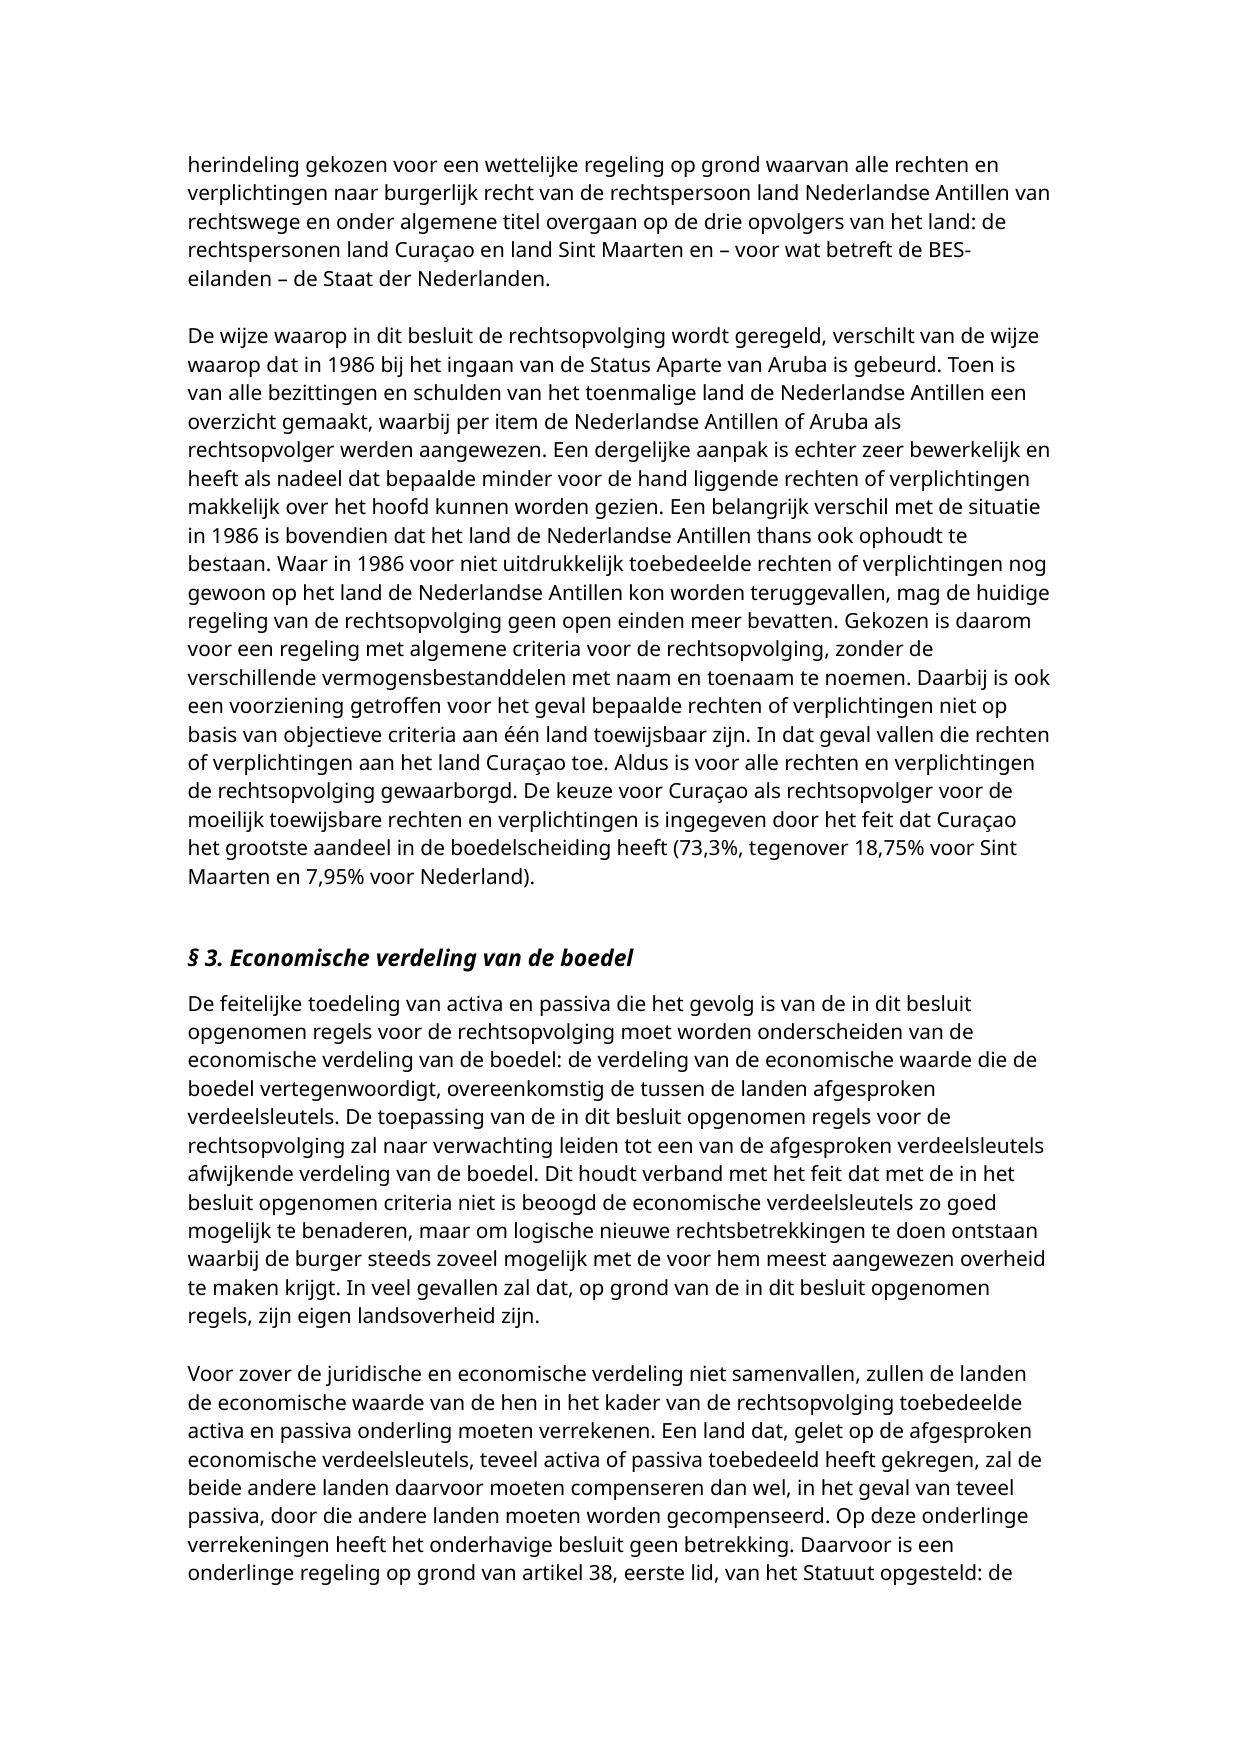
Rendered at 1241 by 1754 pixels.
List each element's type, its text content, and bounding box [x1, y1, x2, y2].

text De wijze waarop in dit besluit de rechtsopvolging wordt geregeld, verschilt van de wijze waarop dat in 1986 bij het ingaan van de Status Aparte van Aruba is gebeurd. Toen is van alle bezittingen en schulden van het toenmalige land de Nederlandse Antillen een overzicht gemaakt, waarbij per item de Nederlandse Antillen of Aruba als rechtsopvolger werden aangewezen. Een dergelijke aanpak is echter zeer bewerkelijk en heeft als nadeel dat bepaalde minder voor de hand liggende rechten of verplichtingen makkelijk over het hoofd kunnen worden gezien. Een belangrijk verschil met de situatie in 1986 is bovendien dat het land de Nederlandse Antillen thans ook ophoudt te bestaan. Waar in 1986 voor niet uitdrukkelijk toebedeelde rechten of verplichtingen nog gewoon op het land de Nederlandse Antillen kon worden teruggevallen, mag de huidige regeling van de rechtsopvolging geen open einden meer bevatten. Gekozen is daarom voor een regeling met algemene criteria voor de rechtsopvolging, zonder de verschillende vermogensbestanddelen met naam en toenaam te noemen. Daarbij is ook een voorziening getroffen voor het geval bepaalde rechten of verplichtingen niet op basis van objectieve criteria aan één land toewijsbaar zijn. In dat geval vallen die rechten of verplichtingen aan het land Curaçao toe. Aldus is voor alle rechten en verplichtingen de rechtsopvolging gewaarborgd. De keuze voor Curaçao als rechtsopvolger voor de moeilijk toewijsbare rechten en verplichtingen is ingegeven door het feit dat Curaçao het grootste aandeel in de boedelscheiding heeft (73,3%, tegenover 18,75% voor Sint Maarten en 7,95% voor Nederland). [187, 322, 1053, 890]
text De feitelijke toedeling van activa en passiva die het gevolg is van de in dit besluit opgenomen regels voor de rechtsopvolging moet worden onderscheiden van de economische verdeling van de boedel: de verdeling van de economische waarde die de boedel vertegenwoordigt, overeenkomstig de tussen de landen afgesproken verdeelsleutels. De toepassing van de in dit besluit opgenomen regels voor de rechtsopvolging zal naar verwachting leiden tot een van de afgesproken verdeelsleutels afwijkende verdeling van de boedel. Dit houdt verband met het feit dat met de in het besluit opgenomen criteria niet is beoogd de economische verdeelsleutels zo goed mogelijk te benaderen, maar om logische nieuwe rechtsbetrekkingen te doen ontstaan waarbij de burger steeds zoveel mogelijk met de voor hem meest aangewezen overheid te maken krijgt. In veel gevallen zal dat, op grond van de in dit besluit opgenomen regels, zijn eigen landsoverheid zijn. [187, 989, 1053, 1330]
subtitle § 3. Economische verdeling van de boedel [187, 942, 1053, 974]
text herindeling gekozen voor een wettelijke regeling op grond waarvan alle rechten en verplichtingen naar burgerlijk recht van de rechtspersoon land Nederlandse Antillen van rechtswege en onder algemene titel overgaan op de drie opvolgers van het land: de rechtspersonen land Curaçao en land Sint Maarten en – voor wat betreft de BES-eilanden – de Staat der Nederlanden. [187, 150, 1053, 292]
text Voor zover de juridische en economische verdeling niet samenvallen, zullen de landen de economische waarde van de hen in het kader van de rechtsopvolging toebedeelde activa en passiva onderling moeten verrekenen. Een land dat, gelet op de afgesproken economische verdeelsleutels, teveel activa of passiva toebedeeld heeft gekregen, zal de beide andere landen daarvoor moeten compenseren dan wel, in het geval van teveel passiva, door die andere landen moeten worden gecompenseerd. Op deze onderlinge verrekeningen heeft het onderhavige besluit geen betrekking. Daarvoor is een onderlinge regeling op grond van artikel 38, eerste lid, van het Statuut opgesteld: de [187, 1359, 1053, 1587]
